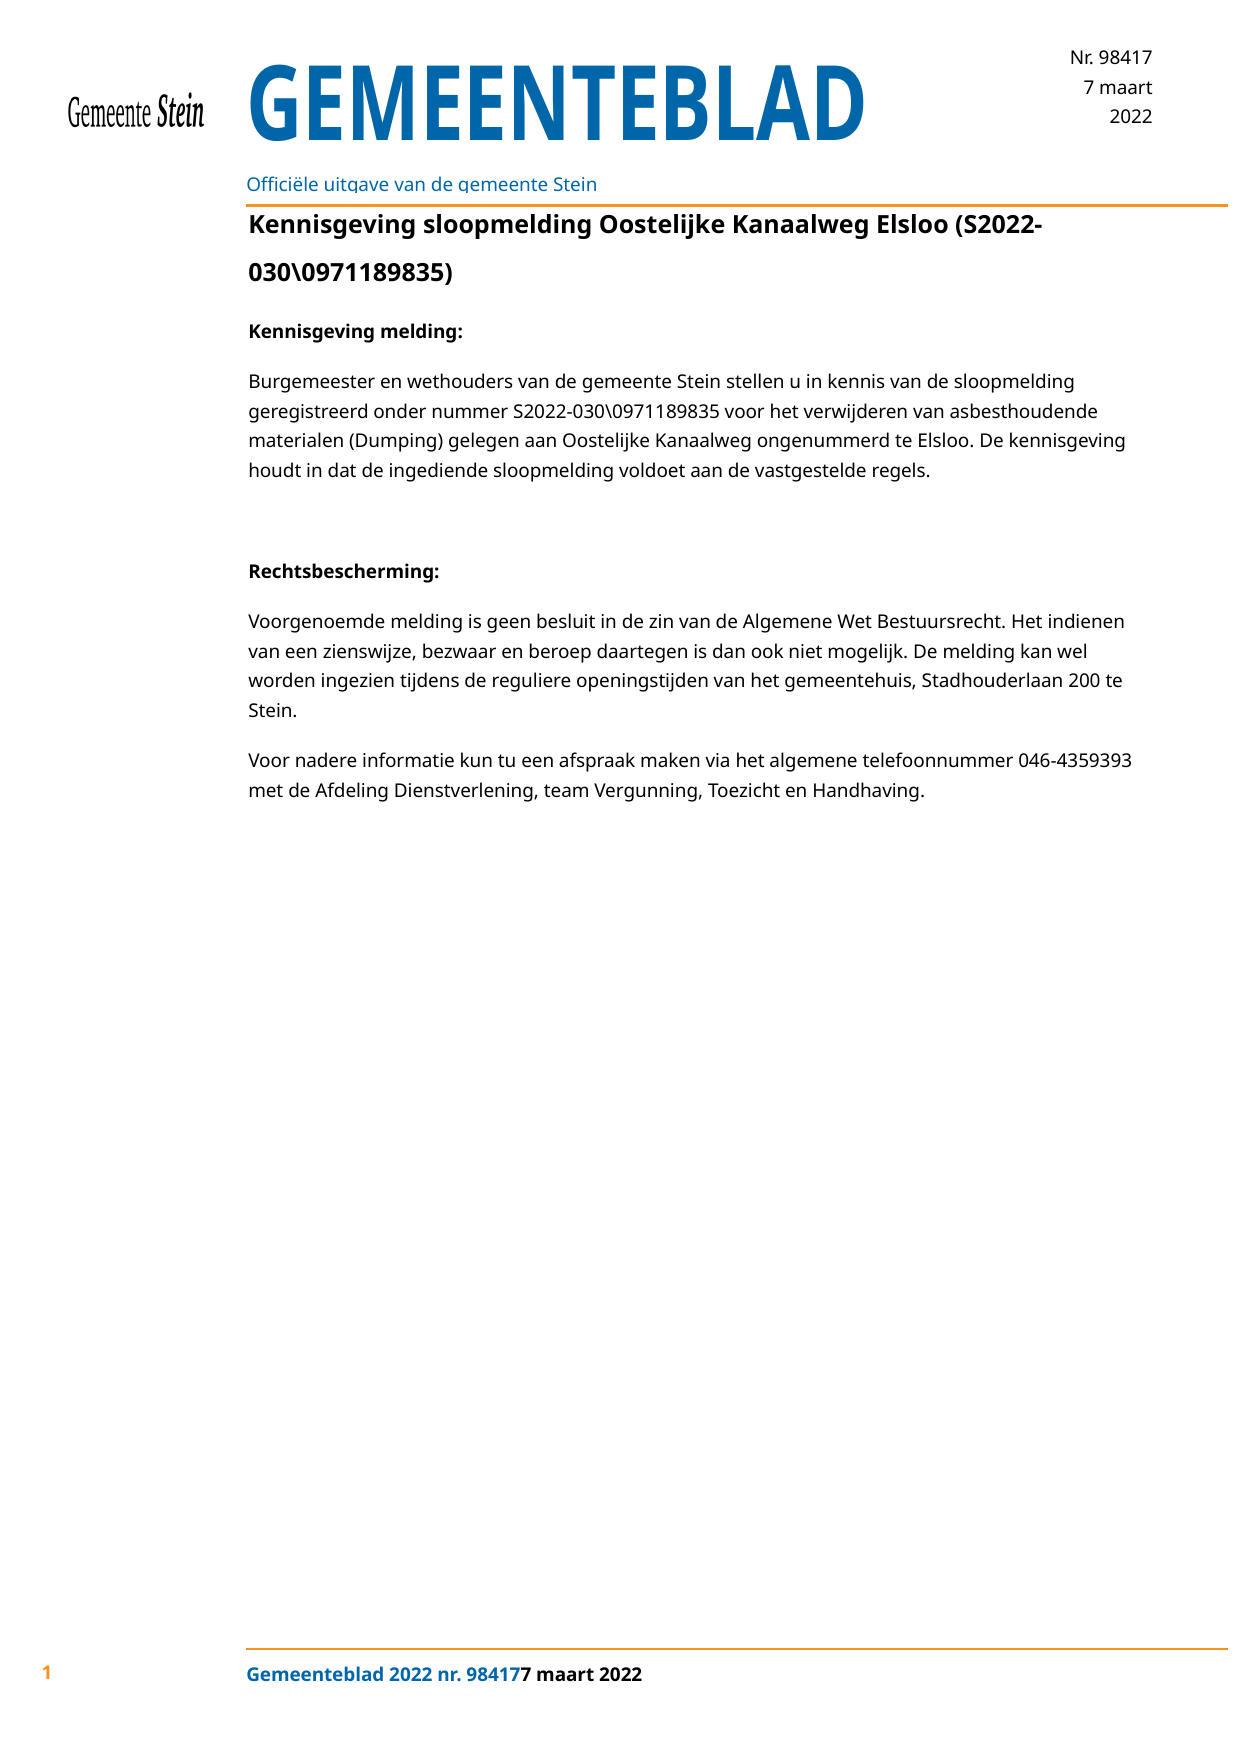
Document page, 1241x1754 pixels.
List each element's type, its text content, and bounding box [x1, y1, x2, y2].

text Rechtsbescherming: [248, 558, 1152, 584]
text Kennisgeving sloopmelding Oostelijke Kanaalweg Elsloo (S2022-030\0971189835) [248, 207, 1152, 288]
picture [41, 47, 231, 172]
text Voorgenoemde melding is geen besluit in de zin van de Algemene Wet Bestuursrecht. Het indienen van een zienswijze, bezwaar en beroep daartegen is dan ook niet mogelijk. De melding kan wel worden ingezien tijdens de reguliere openingstijden van het gemeentehuis, Stadhouderlaan 200 te Stein. [248, 608, 1152, 723]
text Kennisgeving melding: [248, 318, 1152, 344]
text Voor nadere informatie kun tu een afspraak maken via het algemene telefoonnummer 046-4359393 met de Afdeling Dienstverlening, team Vergunning, Toezicht en Handhaving. [248, 747, 1152, 803]
text Burgemeester en wethouders van de gemeente Stein stellen u in kennis van de sloopmelding geregistreerd onder nummer S2022-030\0971189835 voor het verwijderen van asbesthoudende materialen (Dumping) gelegen aan Oostelijke Kanaalweg ongenummerd te Elsloo. De kennisgeving houdt in dat de ingediende sloopmelding voldoet aan de vastgestelde regels. [248, 368, 1152, 483]
